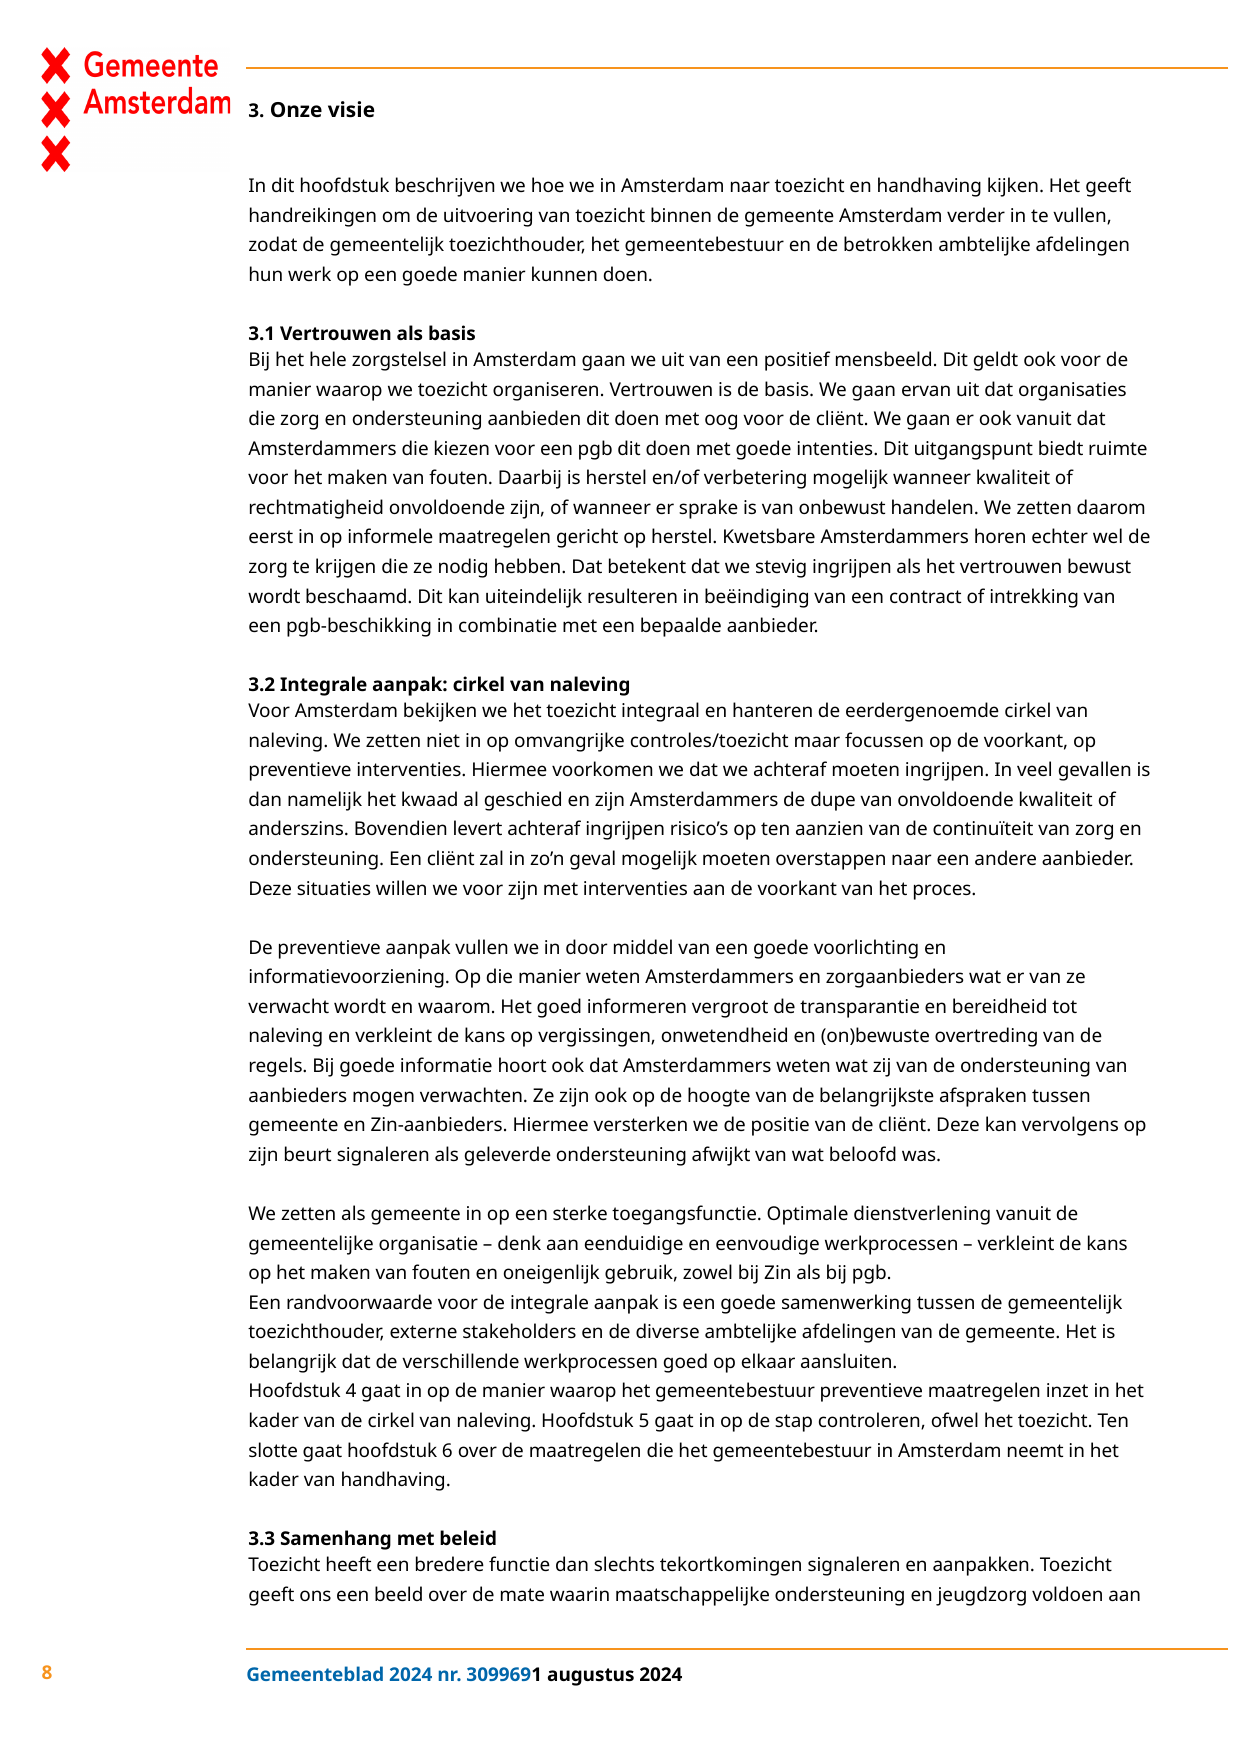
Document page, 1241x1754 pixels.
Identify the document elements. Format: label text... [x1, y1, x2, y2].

text Toezicht heeft een bredere functie dan slechts tekortkomingen signaleren en aanpakken. Toezicht geeft ons een beeld over de mate waarin maatschappelijke ondersteuning en jeugdzorg voldoen aan [248, 1551, 1152, 1607]
text Voor Amsterdam bekijken we het toezicht integraal en hanteren de eerdergenoemde cirkel van naleving. We zetten niet in op omvangrijke controles/toezicht maar focussen op de voorkant, op preventieve interventies. Hiermee voorkomen we dat we achteraf moeten ingrijpen. In veel gevallen is dan namelijk het kwaad al geschied en zijn Amsterdammers de dupe van onvoldoende kwaliteit of anderszins. Bovendien levert achteraf ingrijpen risico’s op ten aanzien van de continuïteit van zorg en ondersteuning. Een cliënt zal in zo’n geval mogelijk moeten overstappen naar een andere aanbieder. Deze situaties willen we voor zijn met interventies aan de voorkant van het proces. [248, 697, 1152, 901]
text We zetten als gemeente in op een sterke toegangsfunctie. Optimale dienstverlening vanuit de gemeentelijke organisatie – denk aan eenduidige en eenvoudige werkprocessen – verkleint de kans op het maken van fouten en oneigenlijk gebruik, zowel bij Zin als bij pgb. [248, 1200, 1152, 1285]
text Een randvoorwaarde voor de integrale aanpak is een goede samenwerking tussen de gemeentelijk toezichthouder, externe stakeholders en de diverse ambtelijke afdelingen van de gemeente. Het is belangrijk dat de verschillende werkprocessen goed op elkaar aansluiten. [248, 1289, 1152, 1374]
text 3.3 Samenhang met beleid [248, 1526, 1152, 1551]
text Hoofdstuk 4 gaat in op de manier waarop het gemeente­bestuur preventieve maatregelen inzet in het kader van de cirkel van naleving. Hoofdstuk 5 gaat in op de stap controleren, ofwel het toezicht. Ten slotte gaat hoofdstuk 6 over de maatregelen die het gemeentebestuur in Amsterdam neemt in het kader van handhaving. [248, 1378, 1152, 1492]
text 3.1 Vertrouwen als basis [248, 320, 1152, 346]
text De preventieve aanpak vullen we in door middel van een goede voorlichting en [248, 934, 1152, 960]
text informatievoorziening. Op die manier weten Amsterdammers en zorgaanbieders wat er van ze verwacht wordt en waarom. Het goed informeren vergroot de transparantie en bereidheid tot naleving en verkleint de kans op vergissingen, onwetendheid en (on)bewuste overtreding van de regels. Bij goede informatie hoort ook dat Amsterdammers weten wat zij van de ondersteuning van aanbieders mogen verwachten. Ze zijn ook op de hoogte van de belangrijkste afspraken tussen gemeente en Zin-aanbieders. Hiermee versterken we de positie van de cliënt. Deze kan vervolgens op zijn beurt signaleren als geleverde ondersteuning afwijkt van wat beloofd was. [248, 963, 1152, 1167]
picture [41, 47, 231, 172]
text 3.2 Integrale aanpak: cirkel van naleving [248, 672, 1152, 697]
text 3. Onze visie [248, 95, 1152, 123]
text Bij het hele zorgstelsel in Amsterdam gaan we uit van een positief mensbeeld. Dit geldt ook voor de manier waarop we toezicht organiseren. Vertrouwen is de basis. We gaan ervan uit dat organisaties die zorg en ondersteuning aanbieden dit doen met oog voor de cliënt. We gaan er ook vanuit dat Amsterdammers die kiezen voor een pgb dit doen met goede intenties. Dit uitgangspunt biedt ruimte voor het maken van fouten. Daarbij is herstel en/of verbetering mogelijk wanneer kwaliteit of rechtmatigheid onvoldoende zijn, of wanneer er sprake is van onbewust handelen. We zetten daarom eerst in op informele maatregelen gericht op herstel. Kwetsbare Amsterdammers horen echter wel de zorg te krijgen die ze nodig hebben. Dat betekent dat we stevig ingrijpen als het vertrouwen bewust wordt beschaamd. Dit kan uiteindelijk resulteren in beëindiging van een contract of intrekking van een pgb-beschikking in combinatie met een bepaalde aanbieder. [248, 346, 1152, 638]
text In dit hoofdstuk beschrijven we hoe we in Amsterdam naar toezicht en handhaving kijken. Het geeft handreikingen om de uitvoering van toezicht binnen de gemeente Amsterdam verder in te vullen, zodat de gemeentelijk toezichthouder, het gemeentebestuur en de betrokken ambtelijke afdelingen hun werk op een goede manier kunnen doen. [248, 172, 1152, 287]
